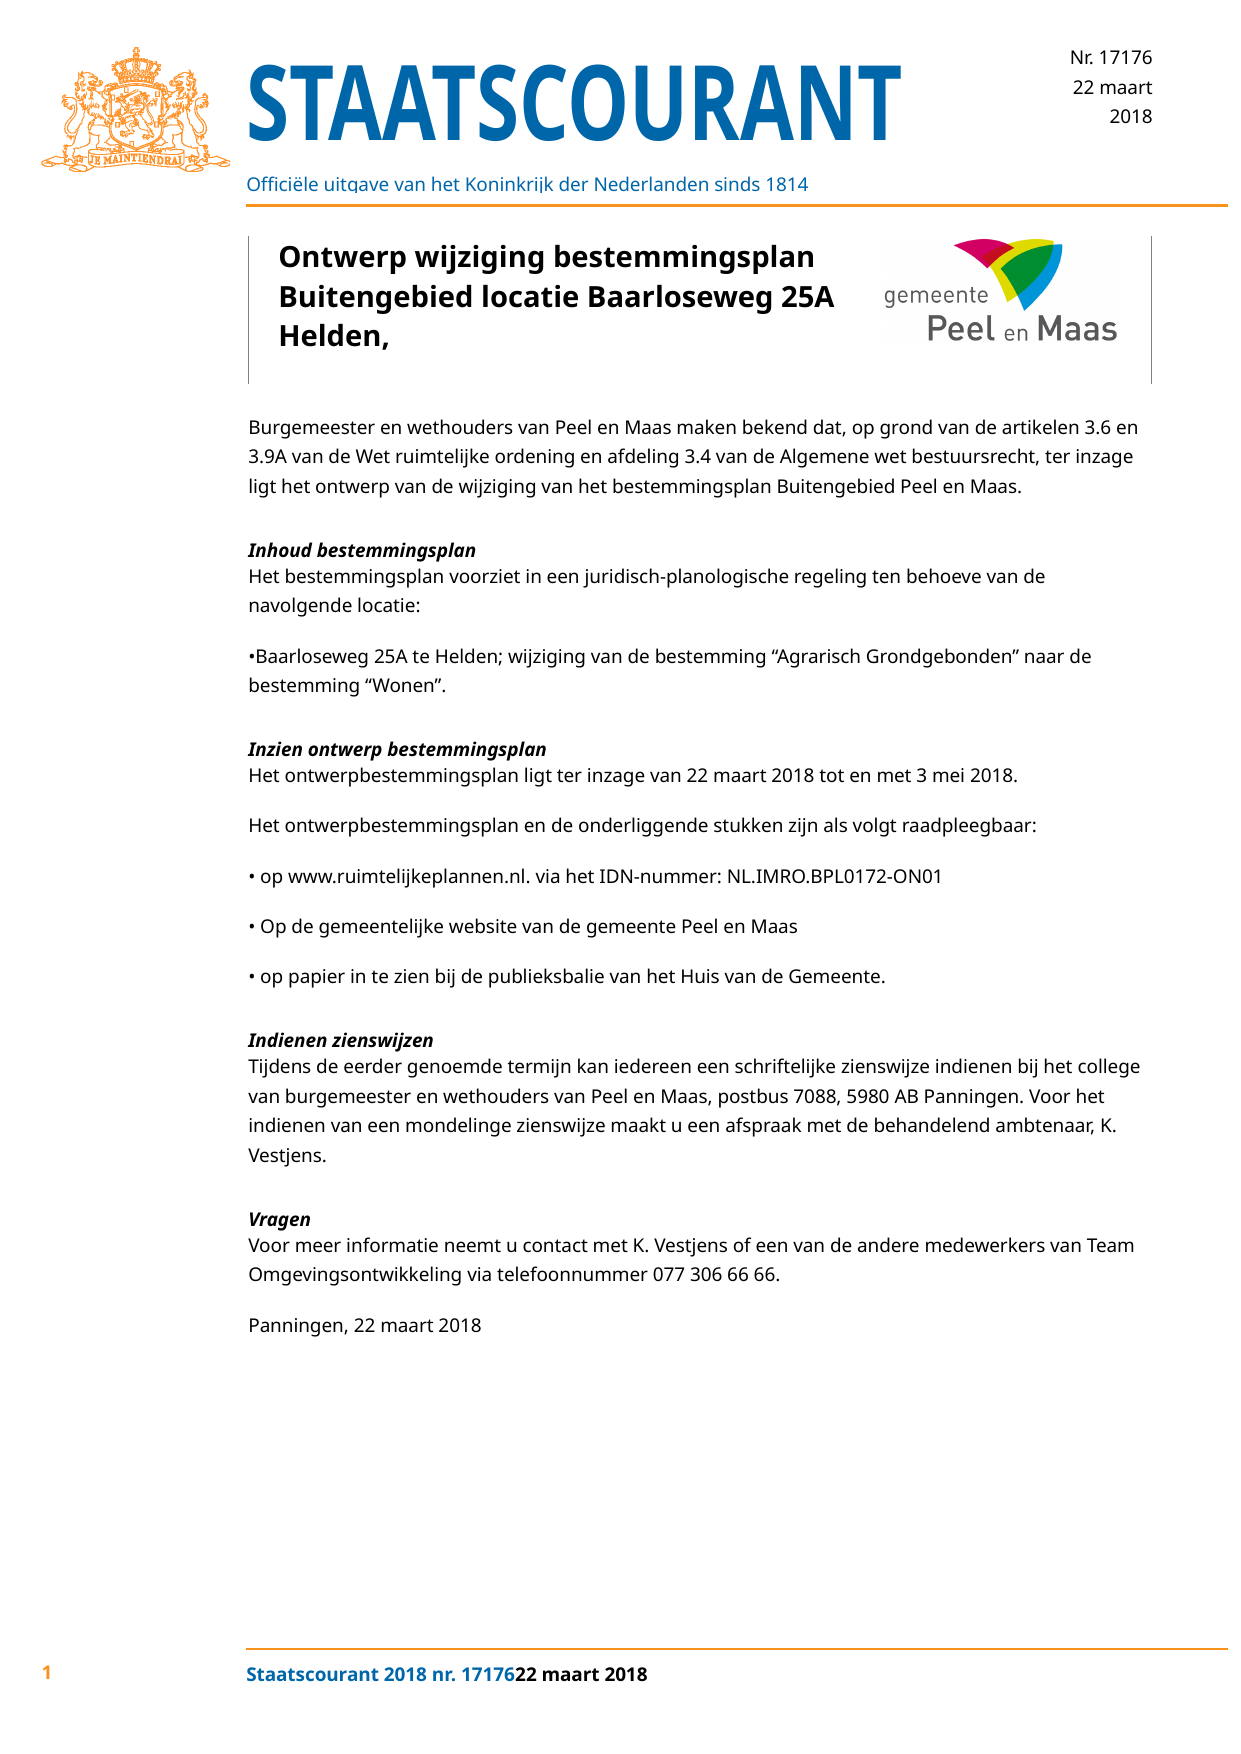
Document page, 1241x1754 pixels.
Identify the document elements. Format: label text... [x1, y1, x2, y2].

text Burgemeester en wethouders van Peel en Maas maken bekend dat, op grond van de artikelen 3.6 en 3.9A van de Wet ruimtelijke ordening en afdeling 3.4 van de Algemene wet bestuursrecht, ter inzage ligt het ontwerp van de wijziging van het bestemmingsplan Buitengebied Peel en Maas. [248, 414, 1152, 499]
picture [41, 47, 231, 172]
text •Baarloseweg 25A te Helden; wijziging van de bestemming “Agrarisch Grondgebonden” naar de bestemming “Wonen”. [248, 643, 1152, 698]
text Vragen [248, 1206, 1152, 1232]
text Tijdens de eerder genoemde termijn kan iedereen een schriftelijke zienswijze indienen bij het college van burgemeester en wethouders van Peel en Maas, postbus 7088, 5980 AB Panningen. Voor het indienen van een mondelinge zienswijze maakt u een afspraak met de behandelend ambtenaar, K. Vestjens. [248, 1053, 1152, 1168]
text • op papier in te zien bij de publieksbalie van het Huis van de Gemeente. [248, 964, 1152, 989]
text Indienen zienswijzen [248, 1028, 1152, 1053]
text Inzien ontwerp bestemmingsplan [248, 736, 1152, 762]
text Voor meer informatie neemt u contact met K. Vestjens of een van de andere medewerkers van Team Omgevingsontwikkeling via telefoonnummer 077 306 66 66. [248, 1232, 1152, 1287]
text • Op de gemeentelijke website van de gemeente Peel en Maas [248, 913, 1152, 939]
text Het ontwerpbestemmingsplan ligt ter inzage van 22 maart 2018 tot en met 3 mei 2018. [248, 762, 1152, 788]
table_header [850, 236, 1151, 384]
picture [882, 236, 1119, 345]
text Inhoud bestemmingsplan [248, 537, 1152, 563]
text Het ontwerpbestemmingsplan en de onderliggende stukken zijn als volgt raadpleegbaar: [248, 812, 1152, 838]
text Het bestemmingsplan voorziet in een juridisch-planologische regeling ten behoeve van de navolgende locatie: [248, 563, 1152, 618]
text Panningen, 22 maart 2018 [248, 1312, 1152, 1338]
text • op www.ruimtelijkeplannen.nl. via het IDN-nummer: NL.IMRO.BPL0172-ON01 [248, 863, 1152, 889]
table_header Ontwerp wijziging bestemmingsplan Buitengebied locatie Baarloseweg 25A Helden, [249, 236, 850, 384]
